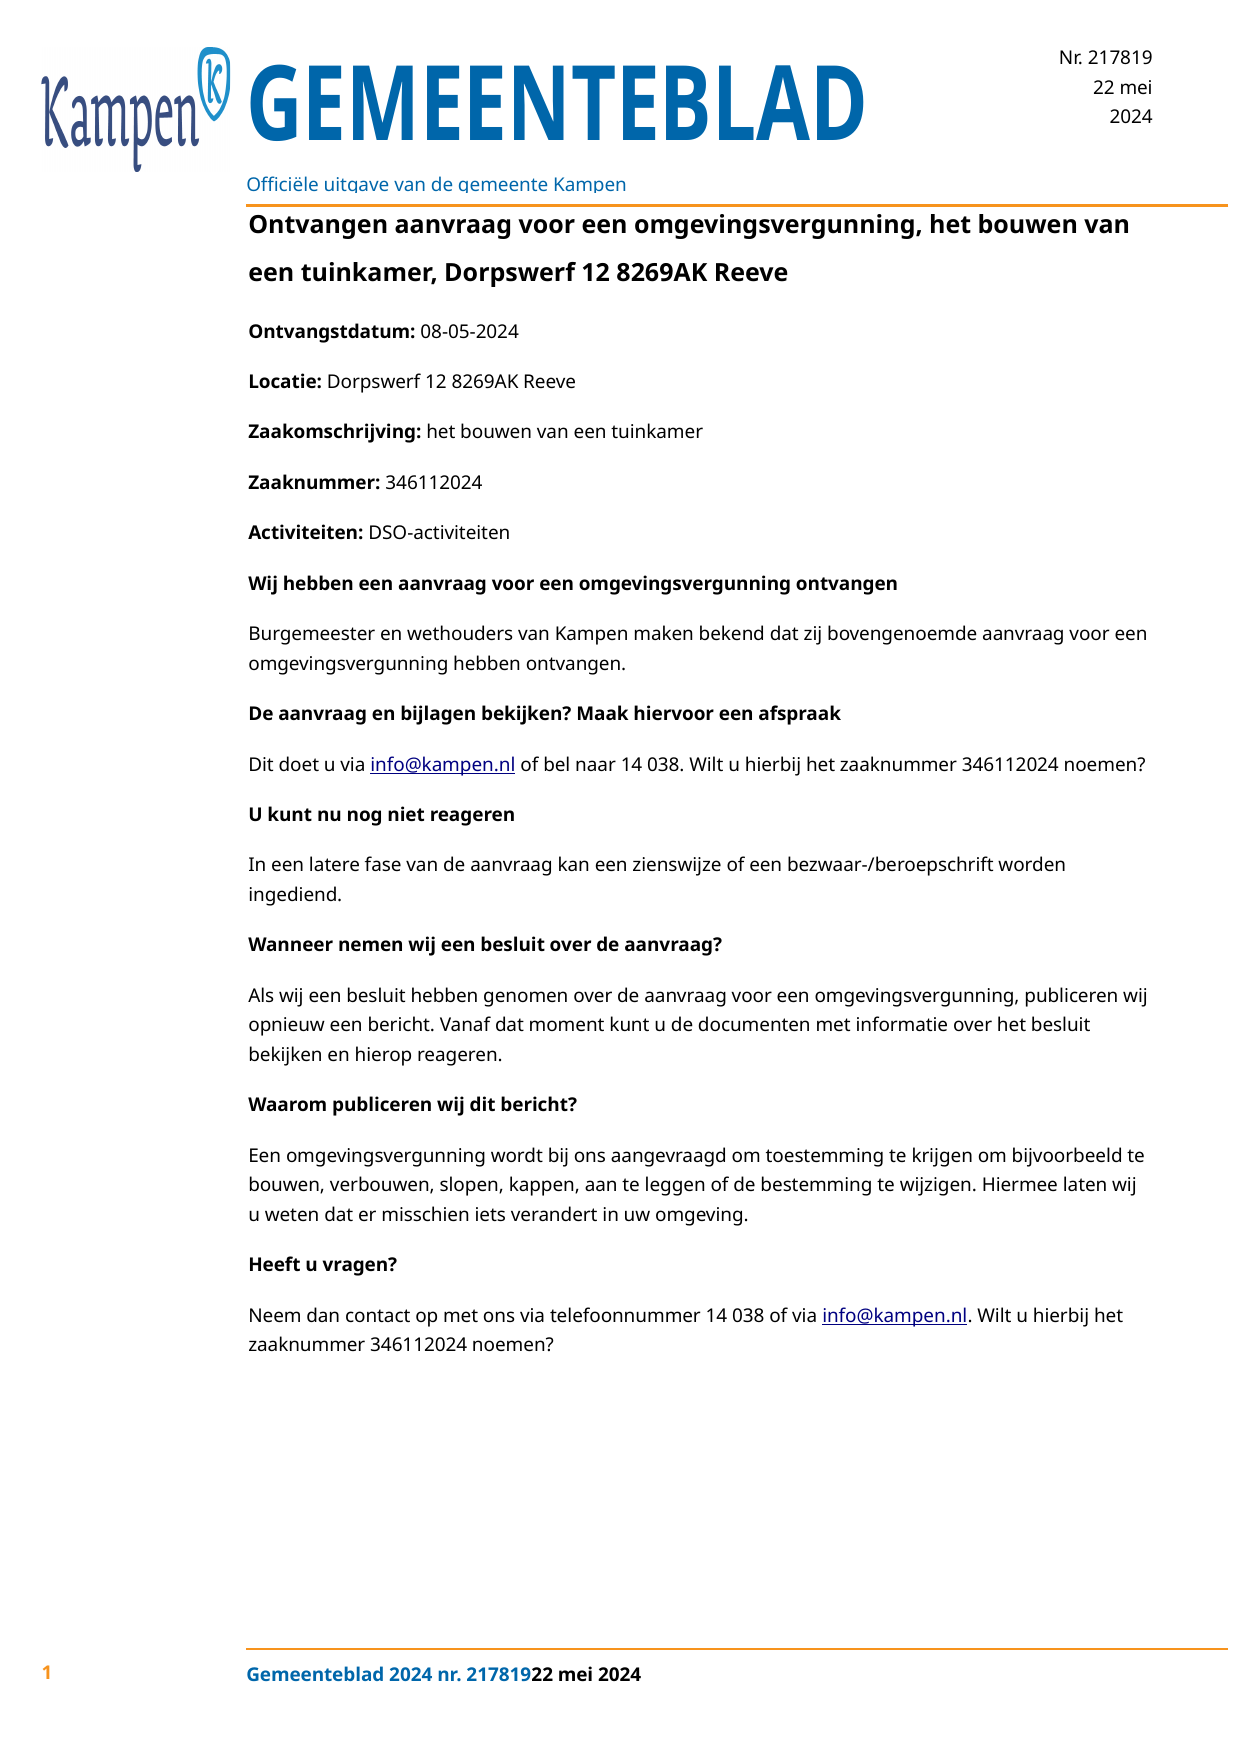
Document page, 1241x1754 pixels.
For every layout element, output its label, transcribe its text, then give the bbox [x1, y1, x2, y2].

text Als wij een besluit hebben genomen over de aanvraag voor een omgevingsvergunning, publiceren wij opnieuw een bericht. Vanaf dat moment kunt u de documenten met informatie over het besluit bekijken en hierop reageren. [248, 982, 1152, 1067]
text Een omgevingsvergunning wordt bij ons aangevraagd om toestemming te krijgen om bijvoorbeeld te bouwen, verbouwen, slopen, kappen, aan te leggen of de bestemming te wijzigen. Hiermee laten wij u weten dat er misschien iets verandert in uw omgeving. [248, 1142, 1152, 1227]
text Activiteiten: DSO-activiteiten [248, 519, 1152, 545]
text Wij hebben een aanvraag voor een omgevingsvergunning ontvangen [248, 570, 1152, 596]
text Dit doet u via info@kampen.nl of bel naar 14 038. Wilt u hierbij het zaaknummer 346112024 noemen? [248, 751, 1152, 777]
text Neem dan contact op met ons via telefoonnummer 14 038 of via info@kampen.nl. Wilt u hierbij het zaaknummer 346112024 noemen? [248, 1302, 1152, 1357]
text Waarom publiceren wij dit bericht? [248, 1092, 1152, 1117]
text Zaaknummer: 346112024 [248, 469, 1152, 495]
text Wanneer nemen wij een besluit over de aanvraag? [248, 932, 1152, 957]
text Ontvangen aanvraag voor een omgevingsvergunning, het bouwen van een tuinkamer, Dorpswerf 12 8269AK Reeve [248, 207, 1152, 288]
picture [41, 47, 231, 172]
text De aanvraag en bijlagen bekijken? Maak hiervoor een afspraak [248, 700, 1152, 726]
text U kunt nu nog niet reageren [248, 801, 1152, 827]
text Ontvangstdatum: 08-05-2024 [248, 318, 1152, 344]
text Locatie: Dorpswerf 12 8269AK Reeve [248, 368, 1152, 394]
text Zaakomschrijving: het bouwen van een tuinkamer [248, 419, 1152, 444]
text Burgemeester en wethouders van Kampen maken bekend dat zij bovengenoemde aanvraag voor een omgevingsvergunning hebben ontvangen. [248, 620, 1152, 676]
text In een latere fase van de aanvraag kan een zienswijze of een bezwaar-/beroepschrift worden ingediend. [248, 852, 1152, 907]
text Heeft u vragen? [248, 1252, 1152, 1277]
